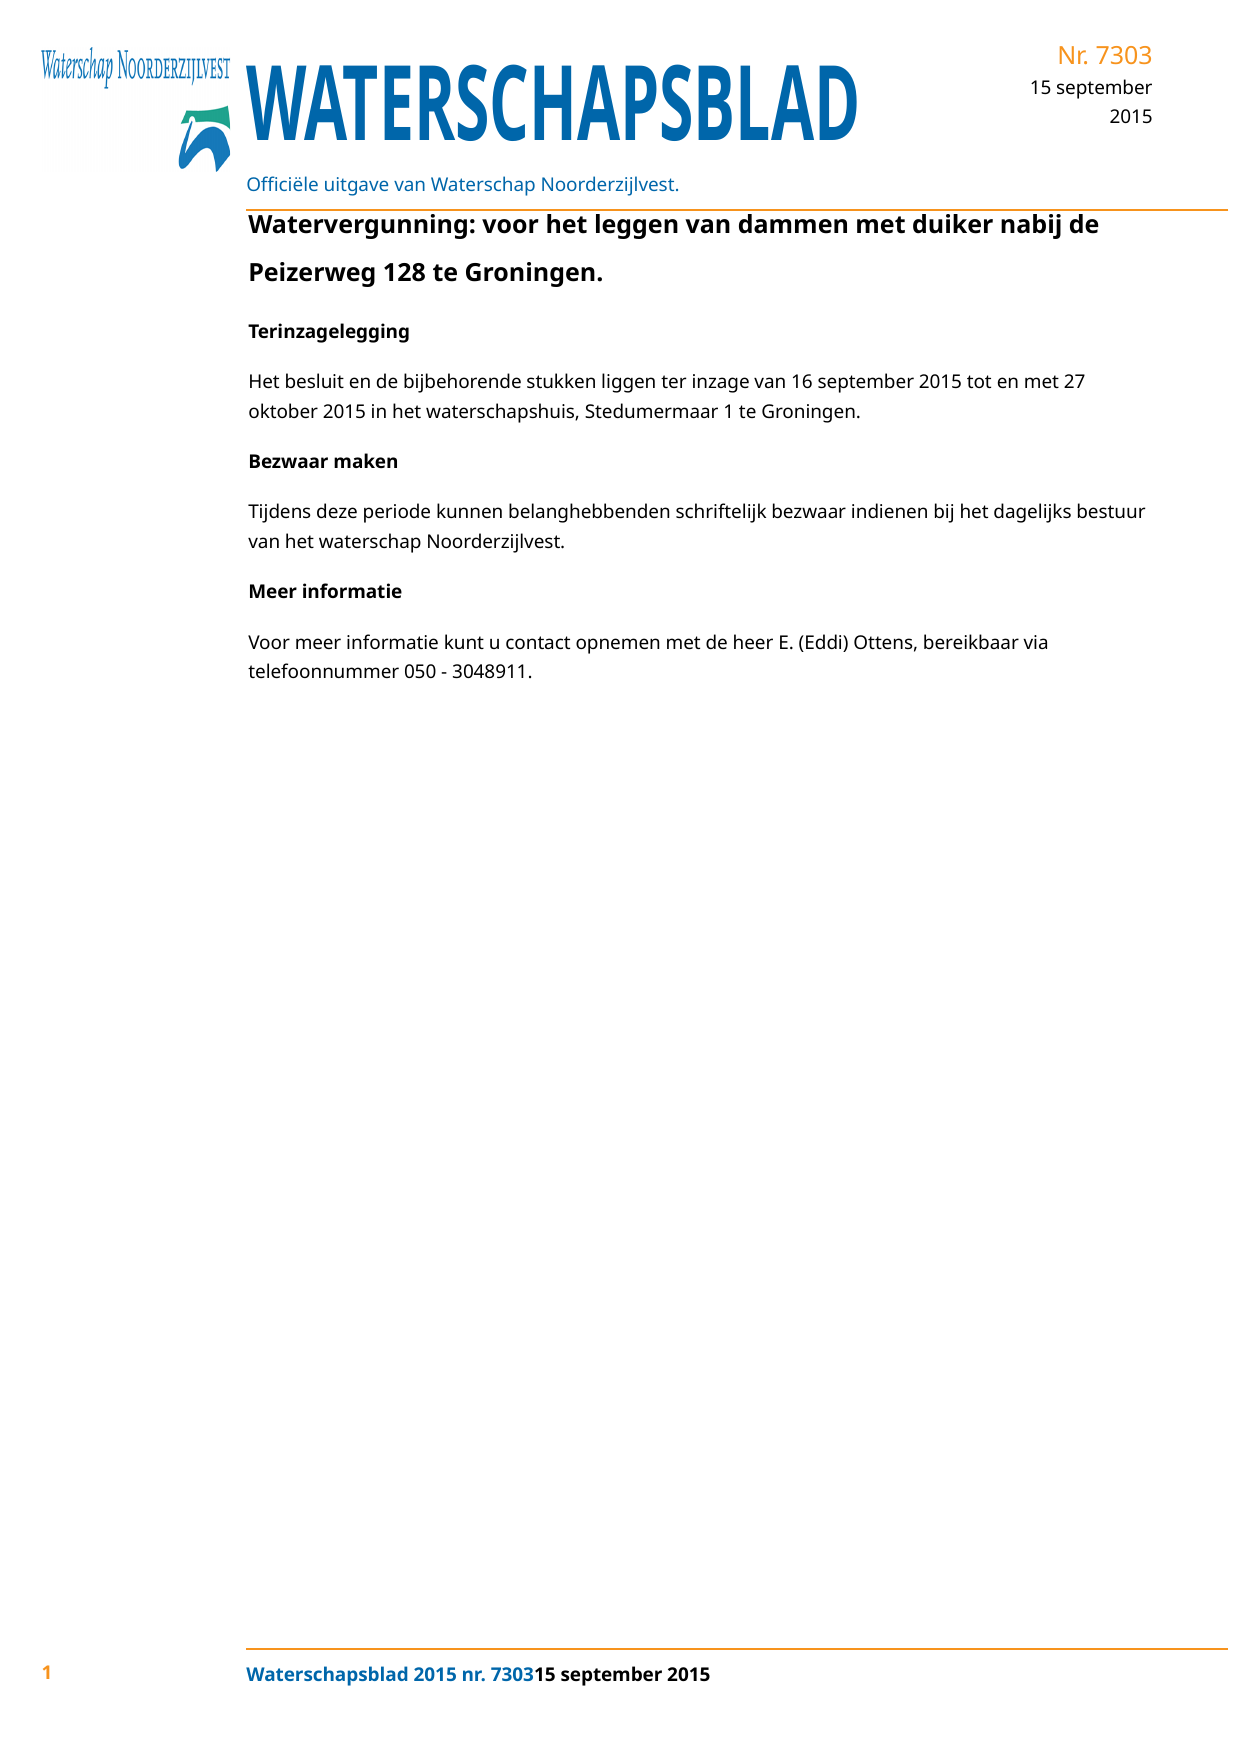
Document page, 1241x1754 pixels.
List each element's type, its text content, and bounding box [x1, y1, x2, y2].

text Het besluit en de bijbehorende stukken liggen ter inzage van 16 september 2015 tot en met 27 oktober 2015 in het waterschapshuis, Stedumermaar 1 te Groningen. [248, 368, 1152, 424]
text Tijdens deze periode kunnen belanghebbenden schriftelijk bezwaar indienen bij het dagelijks bestuur van het waterschap Noorderzijlvest. [248, 499, 1152, 554]
text Voor meer informatie kunt u contact opnemen met de heer E. (Eddi) Ottens, bereikbaar via telefoonnummer 050 - 3048911. [248, 629, 1152, 684]
text Watervergunning: voor het leggen van dammen met duiker nabij de Peizerweg 128 te Groningen. [248, 211, 1152, 288]
text Bezwaar maken [248, 448, 1152, 474]
text Terinzagelegging [248, 318, 1152, 344]
picture [41, 47, 231, 172]
text Meer informatie [248, 579, 1152, 604]
